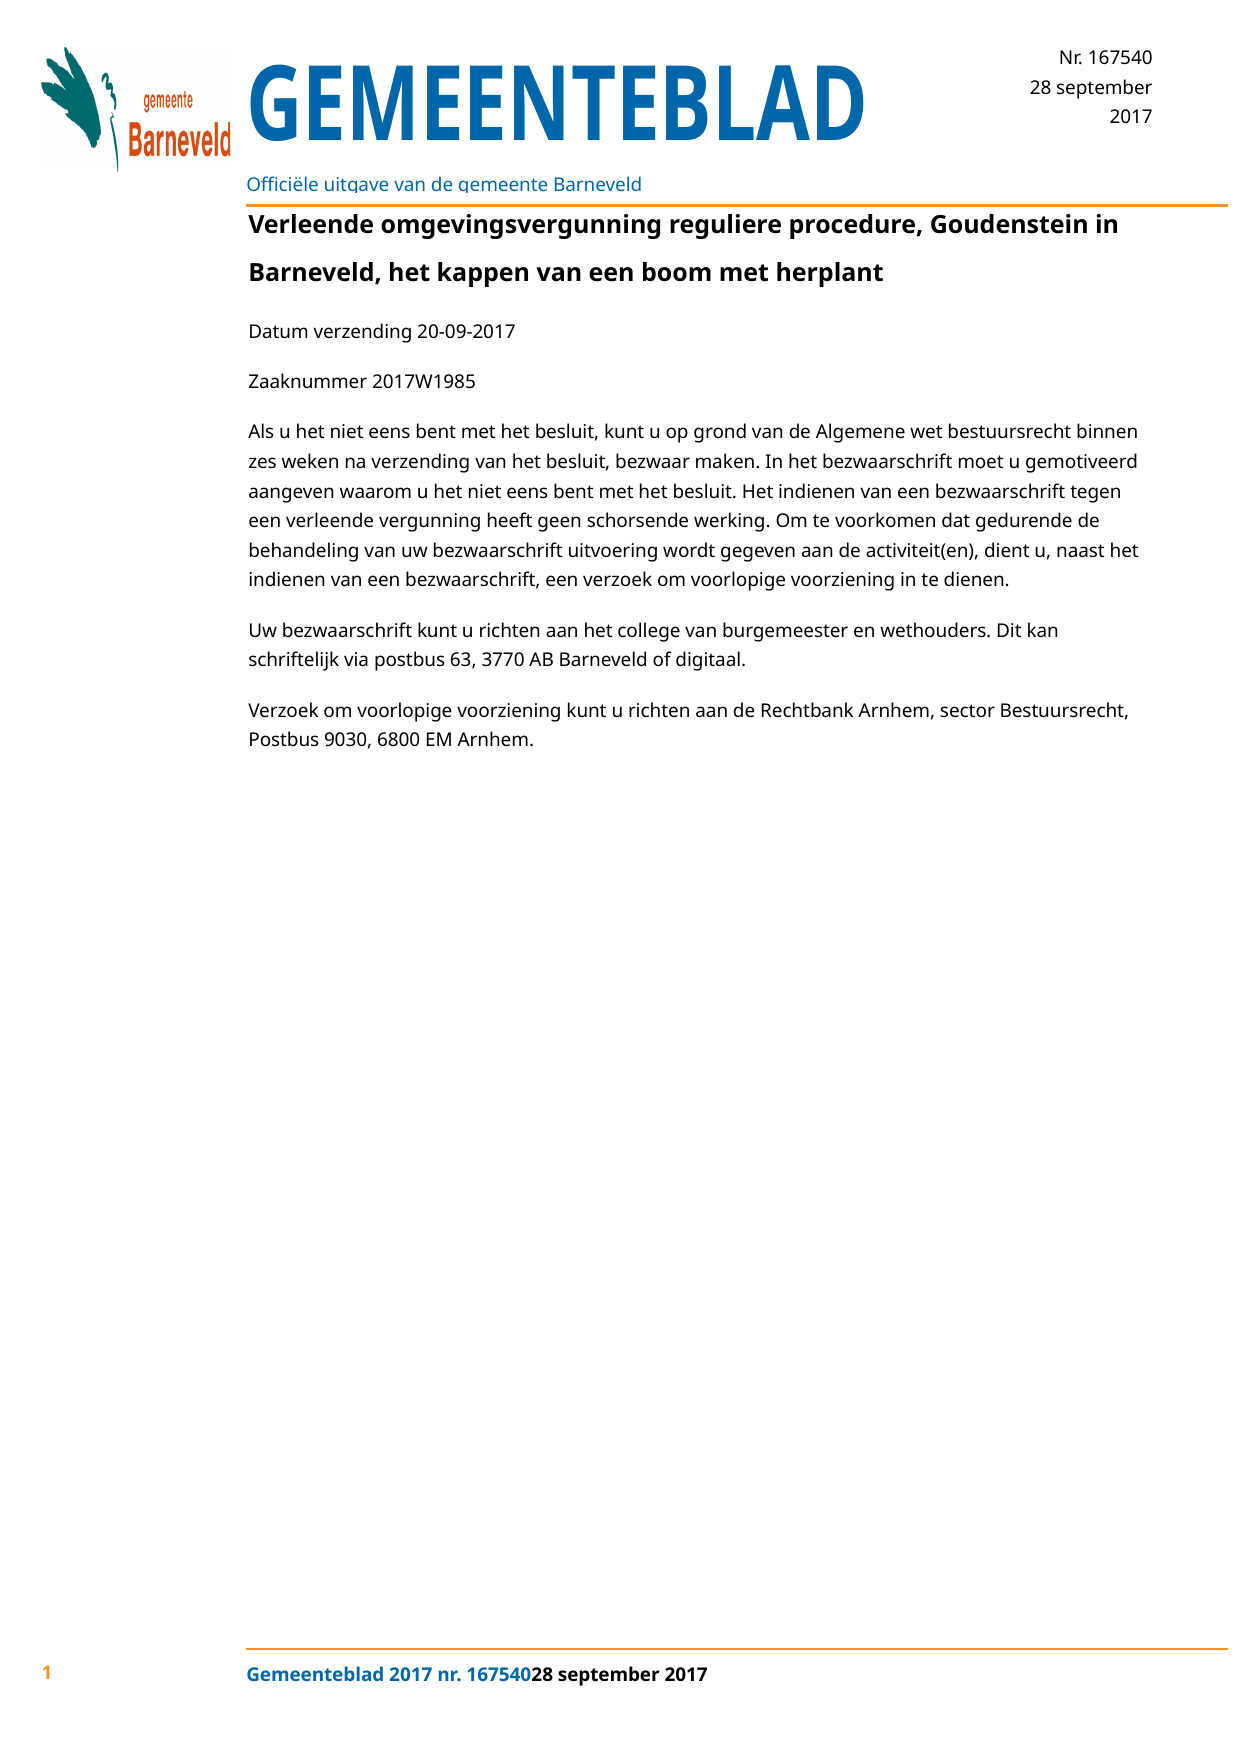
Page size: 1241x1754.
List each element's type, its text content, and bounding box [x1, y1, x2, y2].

text Als u het niet eens bent met het besluit, kunt u op grond van de Algemene wet bestuursrecht binnen zes weken na verzending van het besluit, bezwaar maken. In het bezwaarschrift moet u gemotiveerd aangeven waarom u het niet eens bent met het besluit. Het indienen van een bezwaarschrift tegen een verleende vergunning heeft geen schorsende werking. Om te voorkomen dat gedurende de behandeling van uw bezwaarschrift uitvoering wordt gegeven aan de activiteit(en), dient u, naast het indienen van een bezwaarschrift, een verzoek om voorlopige voorziening in te dienen. [248, 419, 1152, 592]
picture [41, 47, 231, 172]
text Uw bezwaarschrift kunt u richten aan het college van burgemeester en wethouders. Dit kan schriftelijk via postbus 63, 3770 AB Barneveld of digitaal. [248, 617, 1152, 672]
text Verleende omgevingsvergunning reguliere procedure, Goudenstein in Barneveld, het kappen van een boom met herplant [248, 207, 1152, 288]
text Datum verzending 20-09-2017 [248, 318, 1152, 344]
text Zaaknummer 2017W1985 [248, 368, 1152, 394]
text Verzoek om voorlopige voorziening kunt u richten aan de Rechtbank Arnhem, sector Bestuursrecht, Postbus 9030, 6800 EM Arnhem. [248, 697, 1152, 752]
